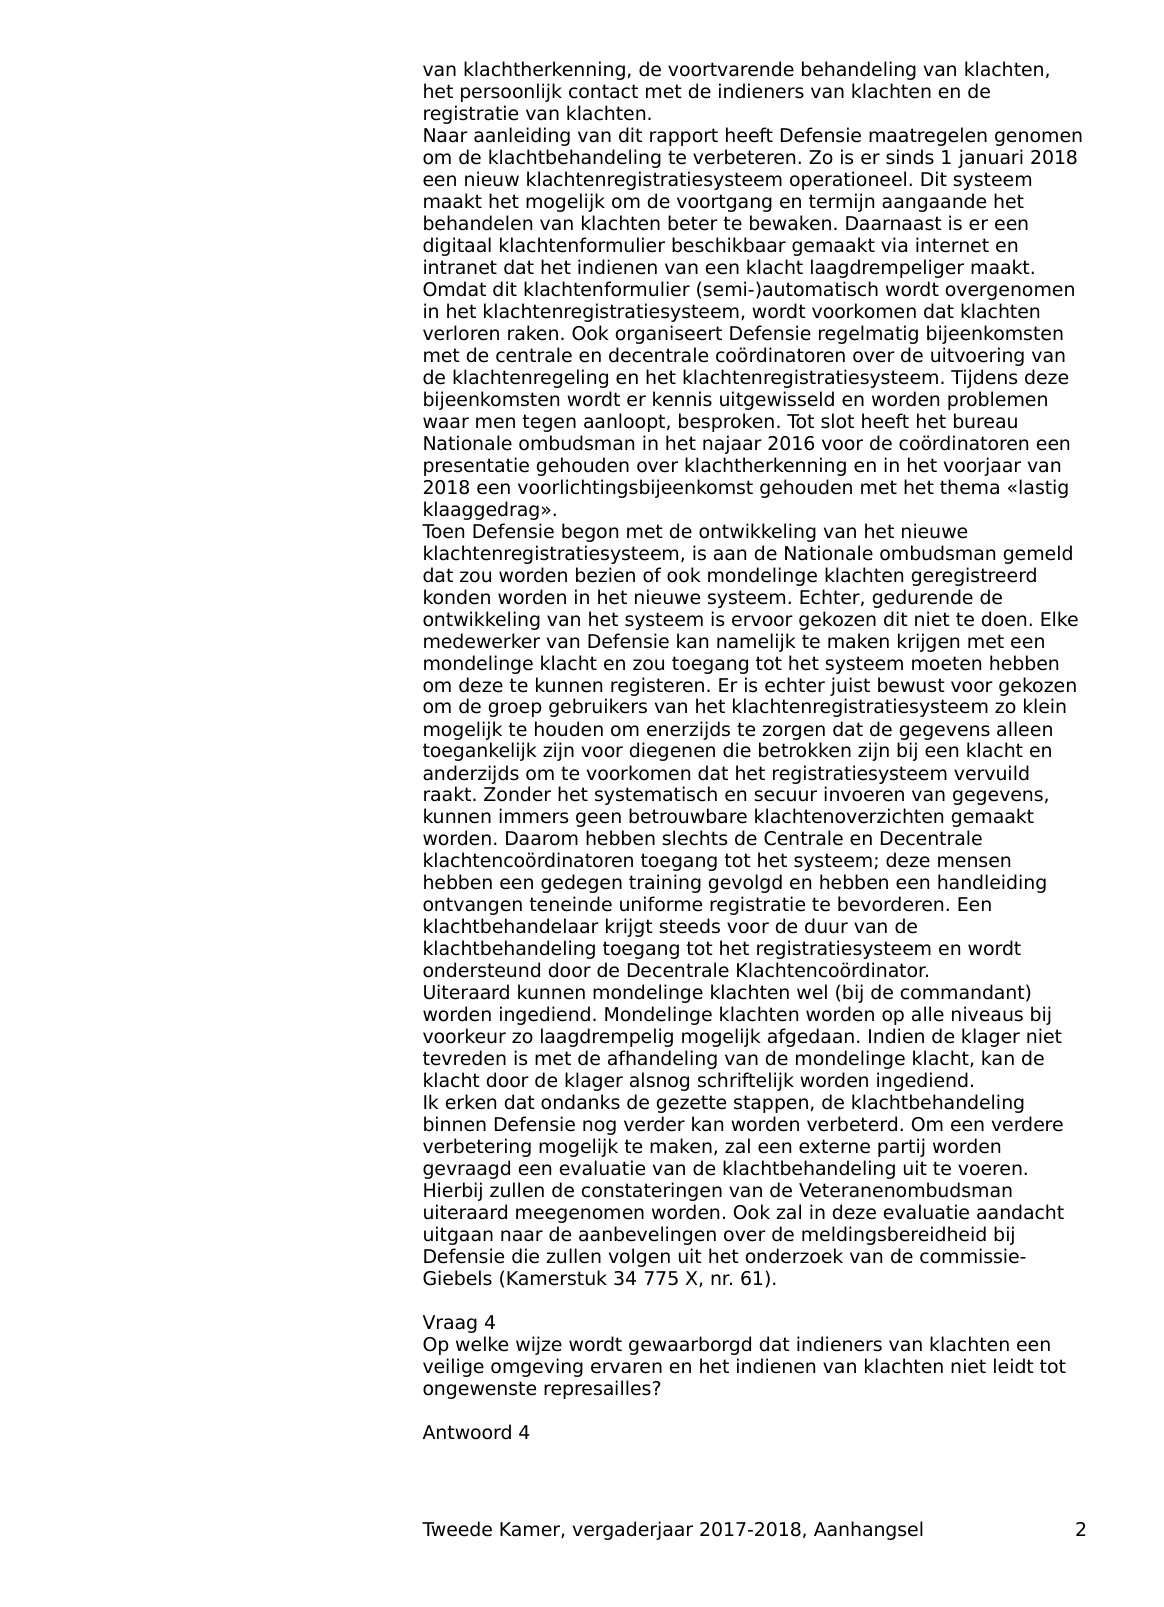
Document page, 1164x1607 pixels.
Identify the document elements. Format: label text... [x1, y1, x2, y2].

text Ik erken dat ondanks de gezette stappen, de klachtbehandeling binnen Defensie nog verder kan worden verbeterd. Om een verdere verbetering mogelijk te maken, zal een externe partij worden gevraagd een evaluatie van de klachtbehandeling uit te voeren. Hierbij zullen de constateringen van de Veteranenombudsman uiteraard meegenomen worden. Ook zal in deze evaluatie aandacht uitgaan naar de aanbevelingen over de meldingsbereidheid bij Defensie die zullen volgen uit het onderzoek van de commissie-Giebels (Kamerstuk 34 775 X, nr. 61). [422, 1092, 1087, 1290]
text Vraag 4 [422, 1312, 1087, 1334]
text Op welke wijze wordt gewaarborgd dat indieners van klachten een veilige omgeving ervaren en het indienen van klachten niet leidt tot ongewenste represailles? [422, 1334, 1087, 1400]
text Uiteraard kunnen mondelinge klachten wel (bij de commandant) worden ingediend. Mondelinge klachten worden op alle niveaus bij voorkeur zo laagdrempelig mogelijk afgedaan. Indien de klager niet tevreden is met de afhandeling van de mondelinge klacht, kan de klacht door de klager alsnog schriftelijk worden ingediend. [422, 982, 1087, 1092]
text Toen Defensie begon met de ontwikkeling van het nieuwe klachtenregistratiesysteem, is aan de Nationale ombudsman gemeld dat zou worden bezien of ook mondelinge klachten geregistreerd konden worden in het nieuwe systeem. Echter, gedurende de ontwikkeling van het systeem is ervoor gekozen dit niet te doen. Elke medewerker van Defensie kan namelijk te maken krijgen met een mondelinge klacht en zou toegang tot het systeem moeten hebben om deze te kunnen registeren. Er is echter juist bewust voor gekozen om de groep gebruikers van het klachtenregistratiesysteem zo klein mogelijk te houden om enerzijds te zorgen dat de gegevens alleen toegankelijk zijn voor diegenen die betrokken zijn bij een klacht en anderzijds om te voorkomen dat het registratiesysteem vervuild raakt. Zonder het systematisch en secuur invoeren van gegevens, kunnen immers geen betrouwbare klachtenoverzichten gemaakt worden. Daarom hebben slechts de Centrale en Decentrale klachtencoördinatoren toegang tot het systeem; deze mensen hebben een gedegen training gevolgd en hebben een handleiding ontvangen teneinde uniforme registratie te bevorderen. Een klachtbehandelaar krijgt steeds voor de duur van de klachtbehandeling toegang tot het registratiesysteem en wordt ondersteund door de Decentrale Klachtencoördinator. [422, 521, 1087, 982]
text Naar aanleiding van dit rapport heeft Defensie maatregelen genomen om de klachtbehandeling te verbeteren. Zo is er sinds 1 januari 2018 een nieuw klachtenregistratiesysteem operationeel. Dit systeem maakt het mogelijk om de voortgang en termijn aangaande het behandelen van klachten beter te bewaken. Daarnaast is er een digitaal klachtenformulier beschikbaar gemaakt via internet en intranet dat het indienen van een klacht laagdrempeliger maakt. Omdat dit klachtenformulier (semi-)automatisch wordt overgenomen in het klachtenregistratiesysteem, wordt voorkomen dat klachten verloren raken. Ook organiseert Defensie regelmatig bijeenkomsten met de centrale en decentrale coördinatoren over de uitvoering van de klachtenregeling en het klachtenregistratiesysteem. Tijdens deze bijeenkomsten wordt er kennis uitgewisseld en worden problemen waar men tegen aanloopt, besproken. Tot slot heeft het bureau Nationale ombudsman in het najaar 2016 voor de coördinatoren een presentatie gehouden over klachtherkenning en in het voorjaar van 2018 een voorlichtingsbijeenkomst gehouden met het thema «lastig klaaggedrag». [422, 125, 1087, 521]
text van klachtherkenning, de voortvarende behandeling van klachten, het persoonlijk contact met de indieners van klachten en de registratie van klachten. [422, 59, 1087, 125]
text Antwoord 4 [422, 1422, 1087, 1444]
